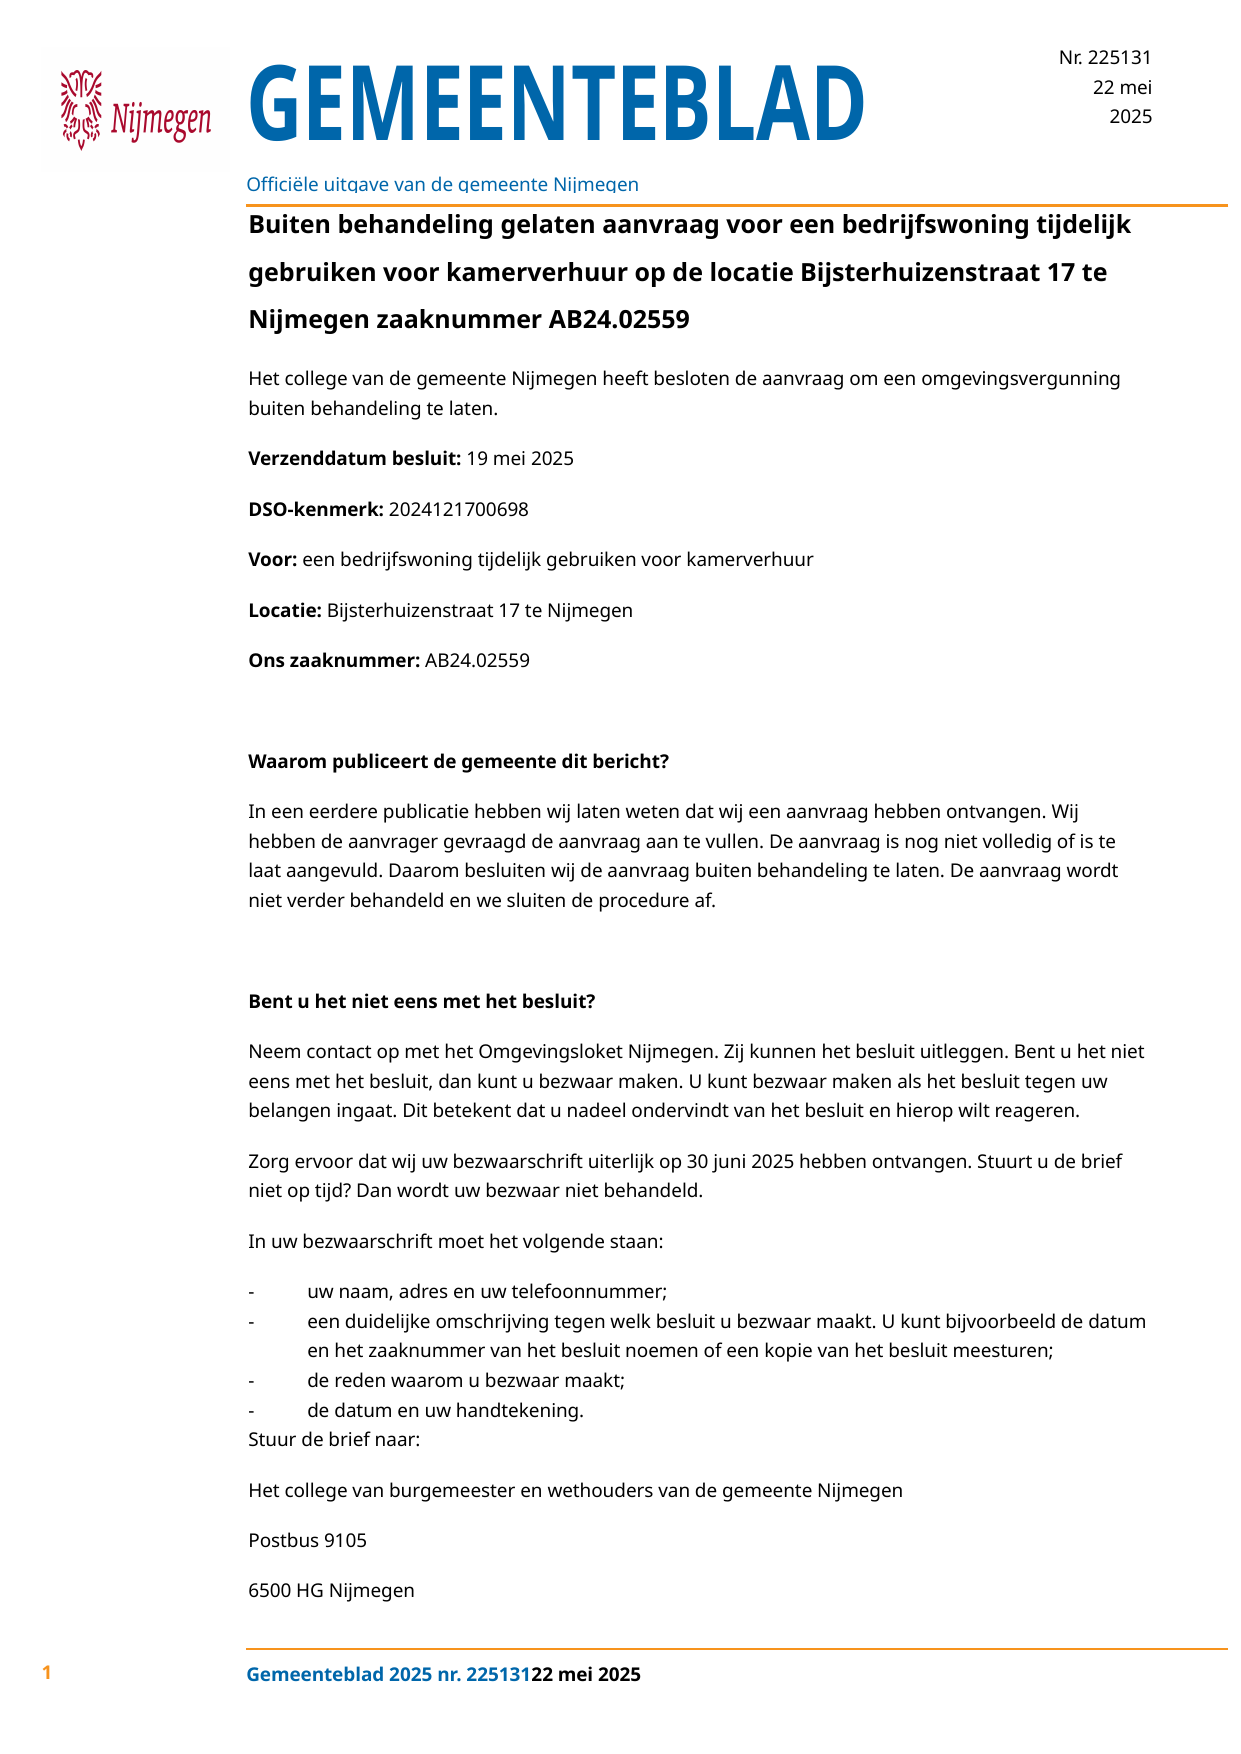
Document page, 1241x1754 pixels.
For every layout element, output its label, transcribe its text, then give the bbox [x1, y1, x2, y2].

text Voor: een bedrijfswoning tijdelijk gebruiken voor kamerverhuur [248, 546, 1152, 572]
text 6500 HG Nijmegen [248, 1578, 1152, 1603]
text In een eerdere publicatie hebben wij laten weten dat wij een aanvraag hebben ontvangen. Wij hebben de aanvrager gevraagd de aanvraag aan te vullen. De aanvraag is nog niet volledig of is te laat aangevuld. Daarom besluiten wij de aanvraag buiten behandeling te laten. De aanvraag wordt niet verder behandeld en we sluiten de procedure af. [248, 798, 1152, 913]
text Ons zaaknummer: AB24.02559 [248, 647, 1152, 673]
text DSO-kenmerk: 2024121700698 [248, 496, 1152, 522]
text Neem contact op met het Omgevingsloket Nijmegen. Zij kunnen het besluit uitleggen. Bent u het niet eens met het besluit, dan kunt u bezwaar maken. U kunt bezwaar maken als het besluit tegen uw belangen ingaat. Dit betekent dat u nadeel ondervindt van het besluit en hierop wilt reageren. [248, 1038, 1152, 1123]
text Postbus 9105 [248, 1527, 1152, 1553]
text Buiten behandeling gelaten aanvraag voor een bedrijfswoning tijdelijk gebruiken voor kamerverhuur op de locatie Bijsterhuizenstraat 17 te Nijmegen zaaknummer AB24.02559 [248, 207, 1152, 336]
list een duidelijke omschrijving tegen welk besluit u bezwaar maakt. U kunt bijvoorbeeld de datum en het zaaknummer van het besluit noemen of een kopie van het besluit meesturen; [248, 1308, 1152, 1363]
text Stuur de brief naar: [248, 1426, 1152, 1452]
text Verzenddatum besluit: 19 mei 2025 [248, 446, 1152, 471]
picture [41, 47, 231, 172]
text Locatie: Bijsterhuizenstraat 17 te Nijmegen [248, 597, 1152, 622]
text Het college van de gemeente Nijmegen heeft besloten de aanvraag om een omgevingsvergunning buiten behandeling te laten. [248, 366, 1152, 421]
list uw naam, adres en uw telefoonnummer; [248, 1278, 1152, 1304]
text Zorg ervoor dat wij uw bezwaarschrift uiterlijk op 30 juni 2025 hebben ontvangen. Stuurt u de brief niet op tijd? Dan wordt uw bezwaar niet behandeld. [248, 1148, 1152, 1203]
list de reden waarom u bezwaar maakt; [248, 1367, 1152, 1393]
text Het college van burgemeester en wethouders van de gemeente Nijmegen [248, 1477, 1152, 1502]
text Waarom publiceert de gemeente dit bericht? [248, 748, 1152, 774]
list de datum en uw handtekening. [248, 1397, 1152, 1422]
text Bent u het niet eens met het besluit? [248, 988, 1152, 1014]
text In uw bezwaarschrift moet het volgende staan: [248, 1228, 1152, 1254]
